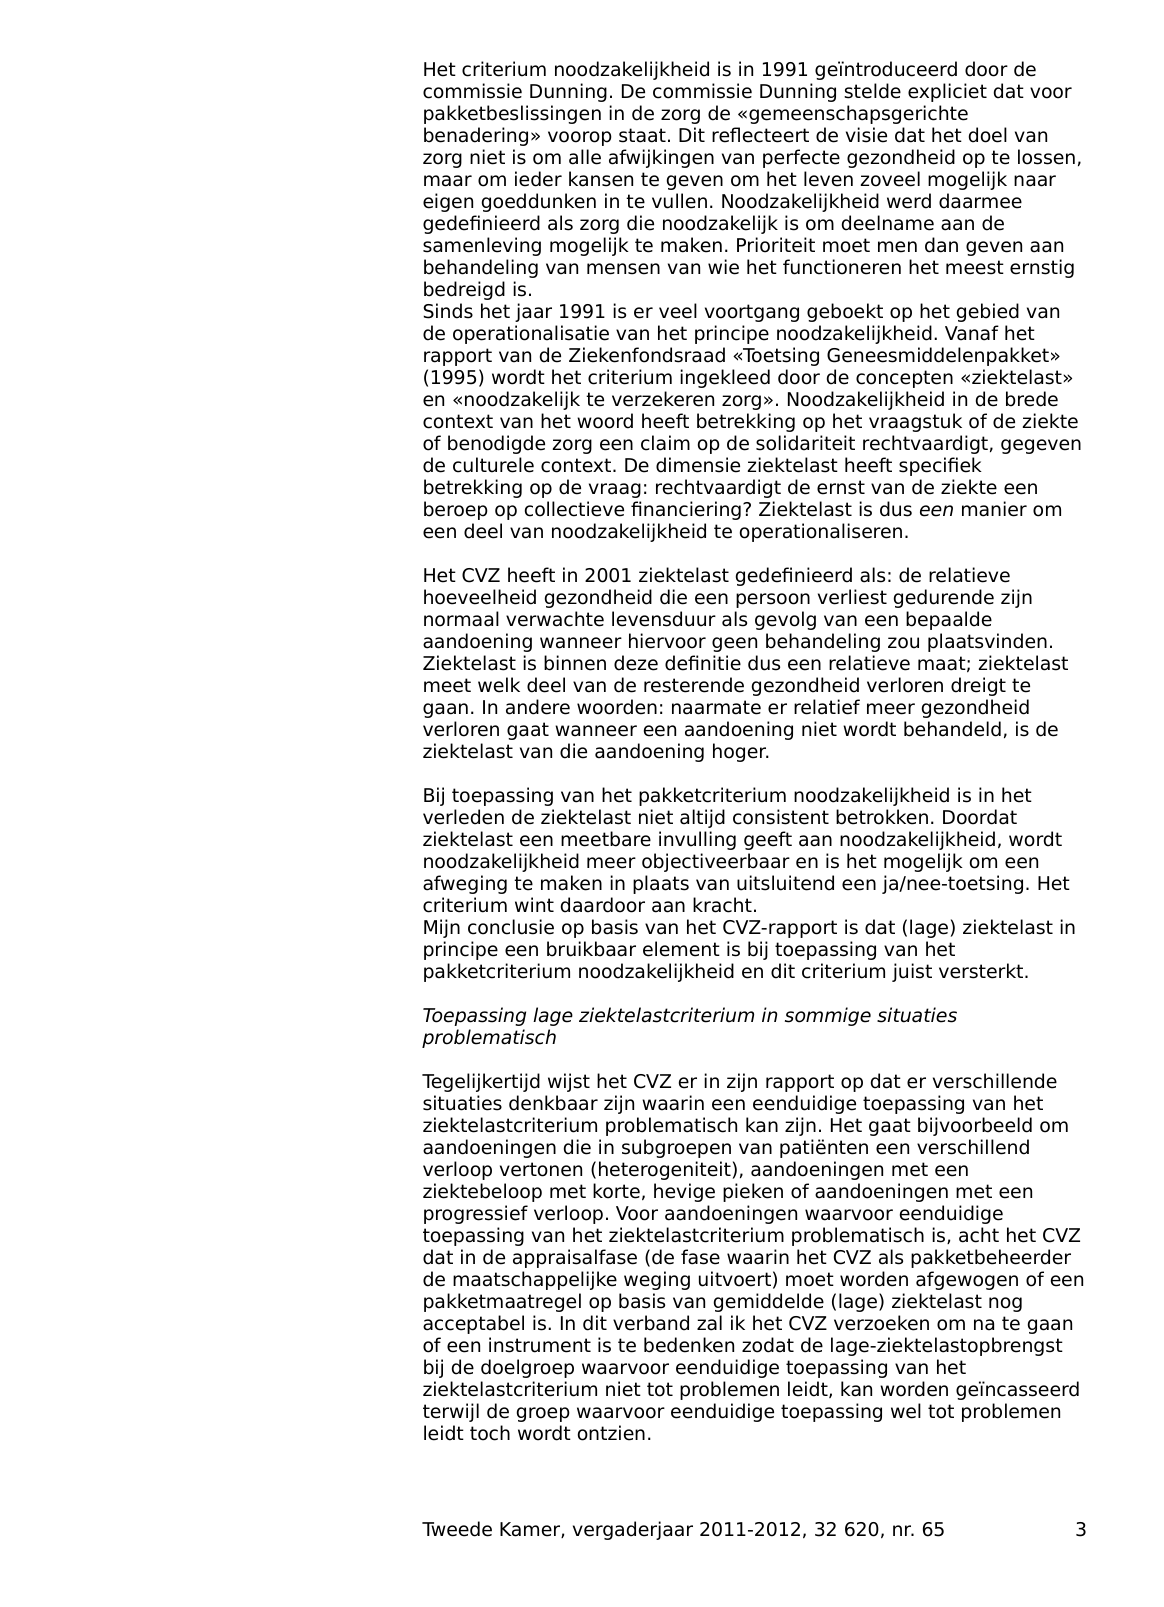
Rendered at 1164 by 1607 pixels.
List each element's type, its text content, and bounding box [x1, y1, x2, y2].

text Sinds het jaar 1991 is er veel voortgang geboekt op het gebied van de operationalisatie van het principe noodzakelijkheid. Vanaf het rapport van de Ziekenfondsraad «Toetsing Geneesmiddelenpakket» (1995) wordt het criterium ingekleed door de concepten «ziektelast» en «noodzakelijk te verzekeren zorg». Noodzakelijkheid in de brede context van het woord heeft betrekking op het vraagstuk of de ziekte of benodigde zorg een claim op de solidariteit rechtvaardigt, gegeven de culturele context. De dimensie ziektelast heeft specifiek betrekking op de vraag: rechtvaardigt de ernst van de ziekte een beroep op collectieve financiering? Ziektelast is dus een manier om een deel van noodzakelijkheid te operationaliseren. [422, 301, 1087, 543]
text Het CVZ heeft in 2001 ziektelast gedefinieerd als: de relatieve hoeveelheid gezondheid die een persoon verliest gedurende zijn normaal verwachte levensduur als gevolg van een bepaalde aandoening wanneer hiervoor geen behandeling zou plaatsvinden. Ziektelast is binnen deze definitie dus een relatieve maat; ziektelast meet welk deel van de resterende gezondheid verloren dreigt te gaan. In andere woorden: naarmate er relatief meer gezondheid verloren gaat wanneer een aandoening niet wordt behandeld, is de ziektelast van die aandoening hoger. [422, 565, 1087, 763]
subtitle Toepassing lage ziektelastcriterium in sommige situaties problematisch [422, 1005, 1087, 1049]
text Mijn conclusie op basis van het CVZ-rapport is dat (lage) ziektelast in principe een bruikbaar element is bij toepassing van het pakketcriterium noodzakelijkheid en dit criterium juist versterkt. [422, 917, 1087, 983]
text Bij toepassing van het pakketcriterium noodzakelijkheid is in het verleden de ziektelast niet altijd consistent betrokken. Doordat ziektelast een meetbare invulling geeft aan noodzakelijkheid, wordt noodzakelijkheid meer objectiveerbaar en is het mogelijk om een afweging te maken in plaats van uitsluitend een ja/nee-toetsing. Het criterium wint daardoor aan kracht. [422, 785, 1087, 917]
text Het criterium noodzakelijkheid is in 1991 geïntroduceerd door de commissie Dunning. De commissie Dunning stelde expliciet dat voor pakketbeslissingen in de zorg de «gemeenschapsgerichte benadering» voorop staat. Dit reflecteert de visie dat het doel van zorg niet is om alle afwijkingen van perfecte gezondheid op te lossen, maar om ieder kansen te geven om het leven zoveel mogelijk naar eigen goeddunken in te vullen. Noodzakelijkheid werd daarmee gedefinieerd als zorg die noodzakelijk is om deelname aan de samenleving mogelijk te maken. Prioriteit moet men dan geven aan behandeling van mensen van wie het functioneren het meest ernstig bedreigd is. [422, 59, 1087, 301]
text Tegelijkertijd wijst het CVZ er in zijn rapport op dat er verschillende situaties denkbaar zijn waarin een eenduidige toepassing van het ziektelastcriterium problematisch kan zijn. Het gaat bijvoorbeeld om aandoeningen die in subgroepen van patiënten een verschillend verloop vertonen (heterogeniteit), aandoeningen met een ziektebeloop met korte, hevige pieken of aandoeningen met een progressief verloop. Voor aandoeningen waarvoor eenduidige toepassing van het ziektelastcriterium problematisch is, acht het CVZ dat in de appraisalfase (de fase waarin het CVZ als pakketbeheerder de maatschappelijke weging uitvoert) moet worden afgewogen of een pakketmaatregel op basis van gemiddelde (lage) ziektelast nog acceptabel is. In dit verband zal ik het CVZ verzoeken om na te gaan of een instrument is te bedenken zodat de lage-ziektelastopbrengst bij de doelgroep waarvoor eenduidige toepassing van het ziektelastcriterium niet tot problemen leidt, kan worden geïncasseerd terwijl de groep waarvoor eenduidige toepassing wel tot problemen leidt toch wordt ontzien. [422, 1071, 1087, 1444]
